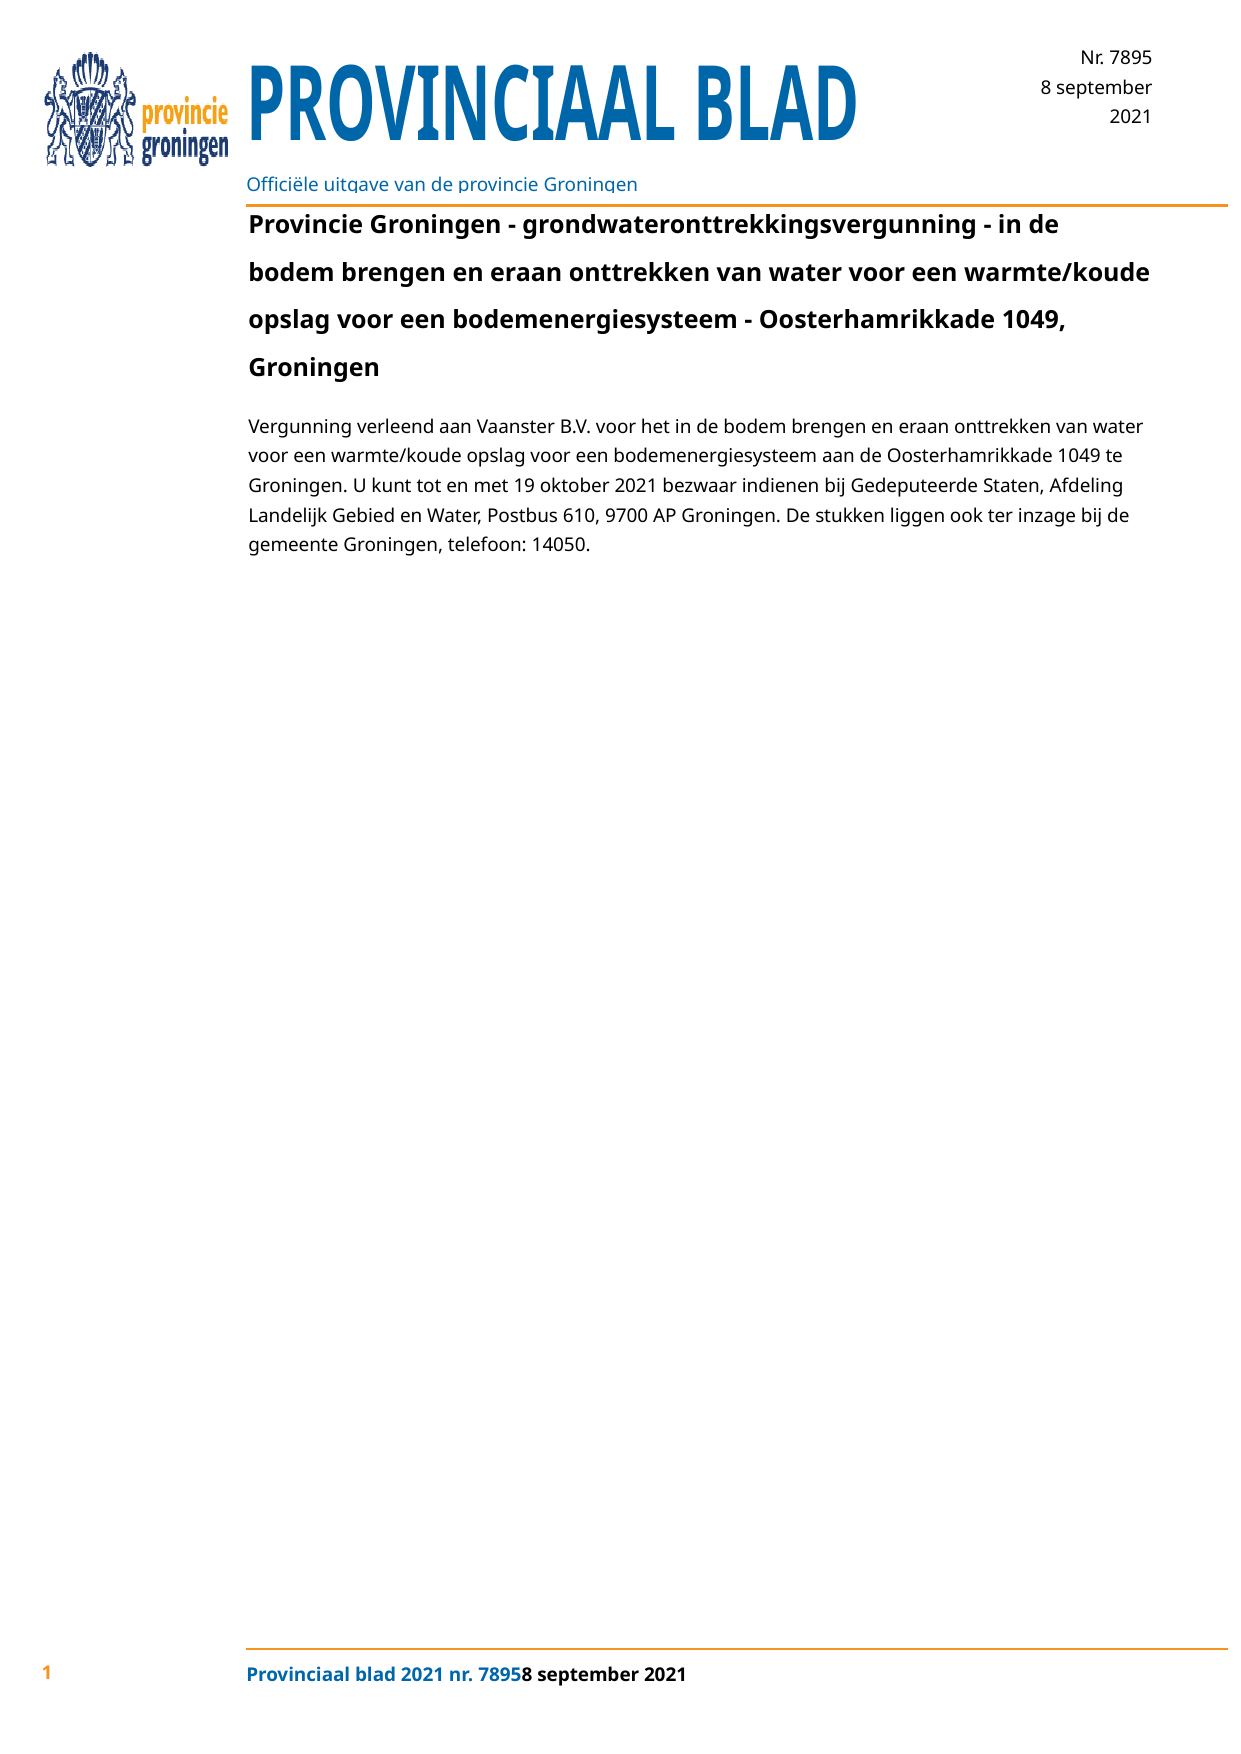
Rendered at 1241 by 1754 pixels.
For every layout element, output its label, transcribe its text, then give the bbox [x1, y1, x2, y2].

text Provincie Groningen - grondwateronttrekkingsvergunning - in de bodem brengen en eraan onttrekken van water voor een warmte/koude opslag voor een bodemenergiesysteem - Oosterhamrikkade 1049, Groningen [248, 207, 1152, 384]
text Vergunning verleend aan Vaanster B.V. voor het in de bodem brengen en eraan onttrekken van water voor een warmte/koude opslag voor een bodemenergiesysteem aan de Oosterhamrikkade 1049 te Groningen. U kunt tot en met 19 oktober 2021 bezwaar indienen bij Gedeputeerde Staten, Afdeling Landelijk Gebied en Water, Postbus 610, 9700 AP Groningen. De stukken liggen ook ter inzage bij de gemeente Groningen, telefoon: 14050. [248, 413, 1152, 557]
picture [41, 47, 231, 172]
